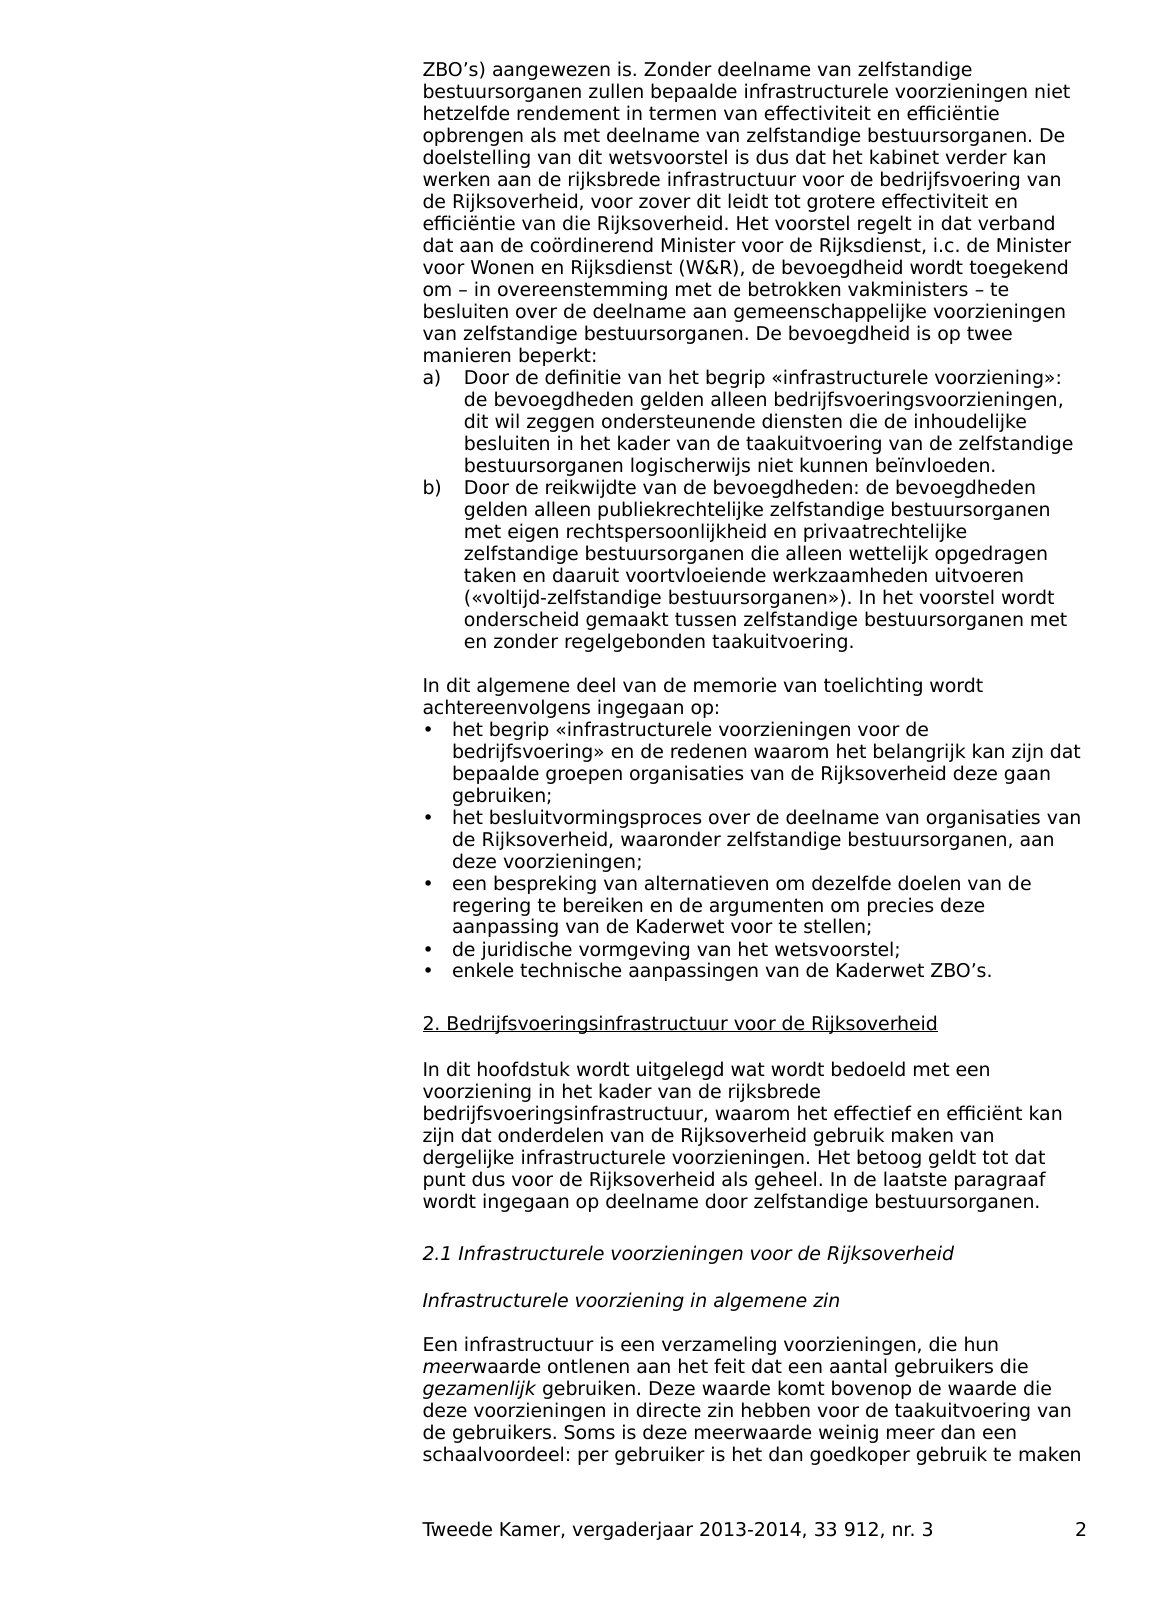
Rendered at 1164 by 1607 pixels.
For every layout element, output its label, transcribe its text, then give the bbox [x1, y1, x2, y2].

text • het begrip «infrastructurele voorzieningen voor de bedrijfsvoering» en de redenen waarom het belangrijk kan zijn dat bepaalde groepen organisaties van de Rijksoverheid deze gaan gebruiken; [422, 719, 1087, 807]
text In dit algemene deel van de memorie van toelichting wordt achtereenvolgens ingegaan op: [422, 675, 1087, 719]
text • enkele technische aanpassingen van de Kaderwet ZBO’s. [422, 960, 1087, 982]
subtitle 2. Bedrijfsvoeringsinfrastructuur voor de Rijksoverheid [422, 1012, 1087, 1034]
text • het besluitvormingsproces over de deelname van organisaties van de Rijksoverheid, waaronder zelfstandige bestuursorganen, aan deze voorzieningen; [422, 807, 1087, 872]
text In dit hoofdstuk wordt uitgelegd wat wordt bedoeld met een voorziening in het kader van de rijksbrede bedrijfsvoeringsinfrastructuur, waarom het effectief en efficiënt kan zijn dat onderdelen van de Rijksoverheid gebruik maken van dergelijke infrastructurele voorzieningen. Het betoog geldt tot dat punt dus voor de Rijksoverheid als geheel. In de laatste paragraaf wordt ingegaan op deelname door zelfstandige bestuursorganen. [422, 1059, 1087, 1213]
text ZBO’s) aangewezen is. Zonder deelname van zelfstandige bestuursorganen zullen bepaalde infrastructurele voorzieningen niet hetzelfde rendement in termen van effectiviteit en efficiëntie opbrengen als met deelname van zelfstandige bestuursorganen. De doelstelling van dit wetsvoorstel is dus dat het kabinet verder kan werken aan de rijksbrede infrastructuur voor de bedrijfsvoering van de Rijksoverheid, voor zover dit leidt tot grotere effectiviteit en efficiëntie van die Rijksoverheid. Het voorstel regelt in dat verband dat aan de coördinerend Minister voor de Rijksdienst, i.c. de Minister voor Wonen en Rijksdienst (W&R), de bevoegdheid wordt toegekend om – in overeenstemming met de betrokken vakministers – te besluiten over de deelname aan gemeenschappelijke voorzieningen van zelfstandige bestuursorganen. De bevoegdheid is op twee manieren beperkt: [422, 59, 1087, 367]
text a) Door de definitie van het begrip «infrastructurele voorziening»: de bevoegdheden gelden alleen bedrijfsvoeringsvoorzieningen, dit wil zeggen ondersteunende diensten die de inhoudelijke besluiten in het kader van de taakuitvoering van de zelfstandige bestuursorganen logischerwijs niet kunnen beïnvloeden. [422, 367, 1087, 477]
text b) Door de reikwijdte van de bevoegdheden: de bevoegdheden gelden alleen publiekrechtelijke zelfstandige bestuursorganen met eigen rechtspersoonlijkheid en privaatrechtelijke zelfstandige bestuursorganen die alleen wettelijk opgedragen taken en daaruit voortvloeiende werkzaamheden uitvoeren («voltijd-zelfstandige bestuursorganen»). In het voorstel wordt onderscheid gemaakt tussen zelfstandige bestuursorganen met en zonder regelgebonden taakuitvoering. [422, 477, 1087, 652]
text • de juridische vormgeving van het wetsvoorstel; [422, 938, 1087, 960]
subtitle 2.1 Infrastructurele voorzieningen voor de Rijksoverheid [422, 1243, 1087, 1265]
text • een bespreking van alternatieven om dezelfde doelen van de regering te bereiken en de argumenten om precies deze aanpassing van de Kaderwet voor te stellen; [422, 872, 1087, 938]
text Een infrastructuur is een verzameling voorzieningen, die hun meerwaarde ontlenen aan het feit dat een aantal gebruikers die gezamenlijk gebruiken. Deze waarde komt bovenop de waarde die deze voorzieningen in directe zin hebben voor de taakuitvoering van de gebruikers. Soms is deze meerwaarde weinig meer dan een schaalvoordeel: per gebruiker is het dan goedkoper gebruik te maken [422, 1334, 1087, 1466]
subtitle Infrastructurele voorziening in algemene zin [422, 1290, 1087, 1312]
